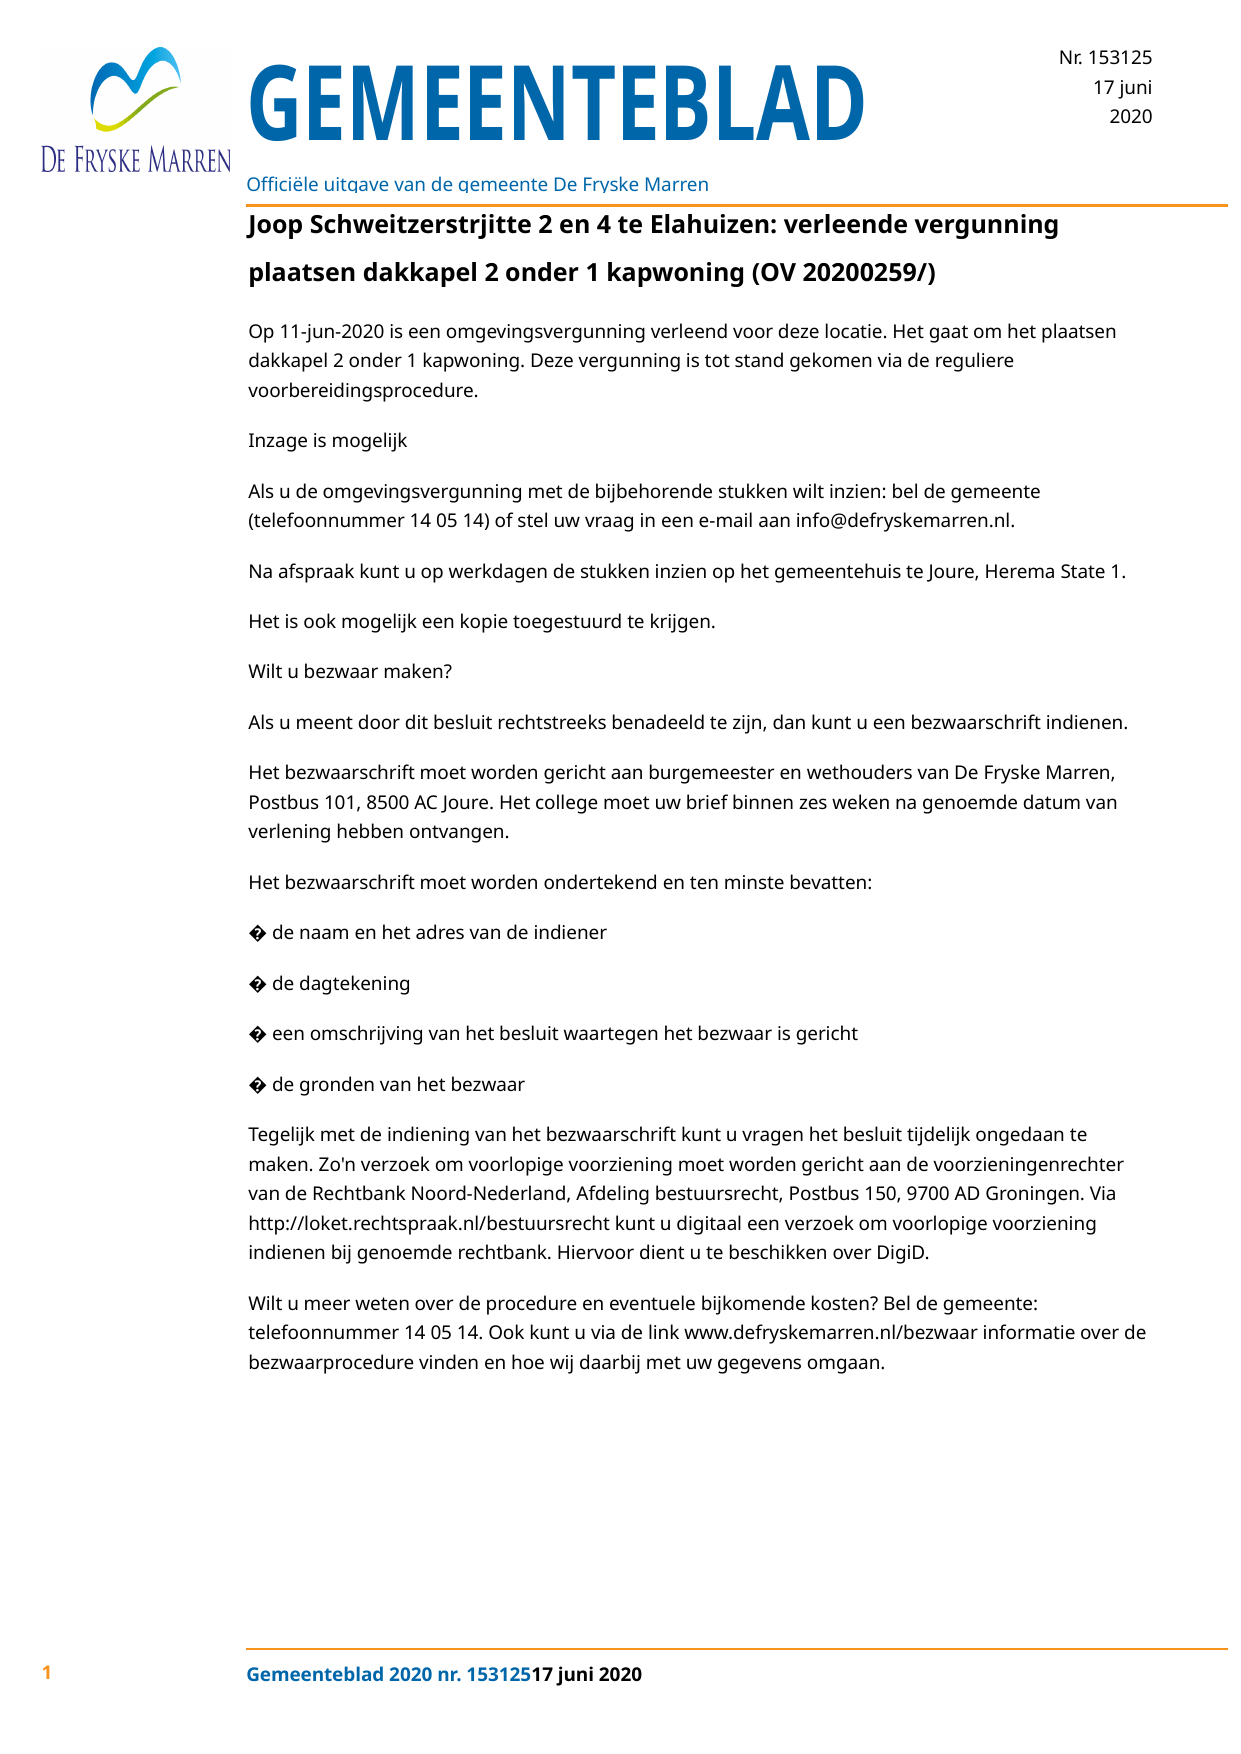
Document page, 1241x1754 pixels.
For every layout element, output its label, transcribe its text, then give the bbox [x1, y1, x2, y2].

text Inzage is mogelijk [248, 427, 1152, 453]
text Na afspraak kunt u op werkdagen de stukken inzien op het gemeentehuis te Joure, Herema State 1. [248, 558, 1152, 584]
text Op 11-jun-2020 is een omgevingsvergunning verleend voor deze locatie. Het gaat om het plaatsen dakkapel 2 onder 1 kapwoning. Deze vergunning is tot stand gekomen via de reguliere voorbereidingsprocedure. [248, 318, 1152, 403]
text Wilt u bezwaar maken? [248, 659, 1152, 684]
text Het bezwaarschrift moet worden ondertekend en ten minste bevatten: [248, 869, 1152, 895]
text � de dagtekening [248, 970, 1152, 996]
text � de naam en het adres van de indiener [248, 919, 1152, 945]
text Joop Schweitzerstrjitte 2 en 4 te Elahuizen: verleende vergunning plaatsen dakkapel 2 onder 1 kapwoning (OV 20200259/) [248, 207, 1152, 288]
text Als u meent door dit besluit rechtstreeks benadeeld te zijn, dan kunt u een bezwaarschrift indienen. [248, 709, 1152, 735]
picture [41, 47, 231, 172]
text Wilt u meer weten over de procedure en eventuele bijkomende kosten? Bel de gemeente: telefoonnummer 14 05 14. Ook kunt u via de link www.defryskemarren.nl/bezwaar informatie over de bezwaarprocedure vinden en hoe wij daarbij met uw gegevens omgaan. [248, 1290, 1152, 1375]
text Het is ook mogelijk een kopie toegestuurd te krijgen. [248, 608, 1152, 634]
text � een omschrijving van het besluit waartegen het bezwaar is gericht [248, 1020, 1152, 1046]
text Als u de omgevingsvergunning met de bijbehorende stukken wilt inzien: bel de gemeente (telefoonnummer 14 05 14) of stel uw vraag in een e-mail aan info@defryskemarren.nl. [248, 478, 1152, 533]
text � de gronden van het bezwaar [248, 1071, 1152, 1097]
text Het bezwaarschrift moet worden gericht aan burgemeester en wethouders van De Fryske Marren, Postbus 101, 8500 AC Joure. Het college moet uw brief binnen zes weken na genoemde datum van verlening hebben ontvangen. [248, 759, 1152, 844]
text Tegelijk met de indiening van het bezwaarschrift kunt u vragen het besluit tijdelijk ongedaan te maken. Zo'n verzoek om voorlopige voorziening moet worden gericht aan de voorzieningenrechter van de Rechtbank Noord-Nederland, Afdeling bestuursrecht, Postbus 150, 9700 AD Groningen. Via http://loket.rechtspraak.nl/bestuursrecht kunt u digitaal een verzoek om voorlopige voorziening indienen bij genoemde rechtbank. Hiervoor dient u te beschikken over DigiD. [248, 1121, 1152, 1265]
